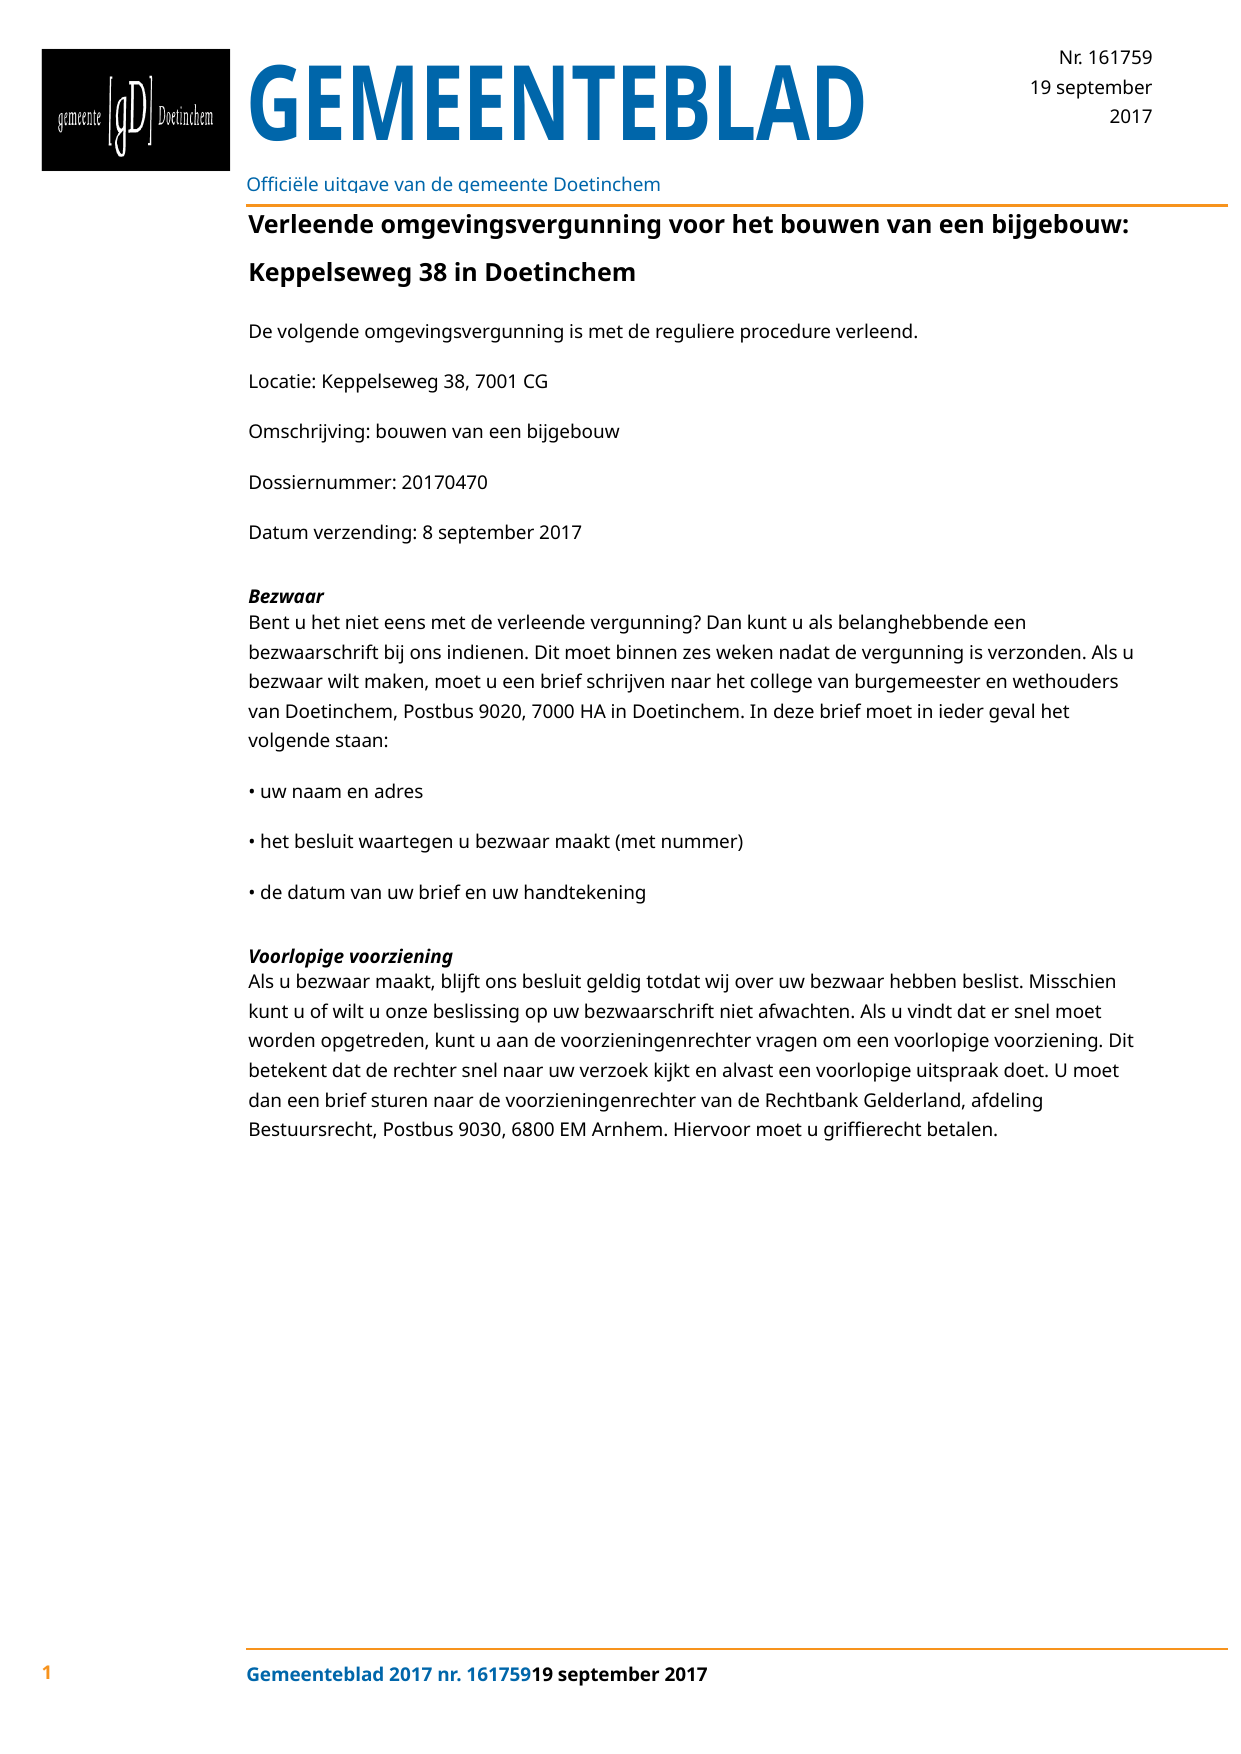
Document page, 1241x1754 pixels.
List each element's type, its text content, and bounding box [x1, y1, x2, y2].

text Als u bezwaar maakt, blijft ons besluit geldig totdat wij over uw bezwaar hebben beslist. Misschien kunt u of wilt u onze beslissing op uw bezwaarschrift niet afwachten. Als u vindt dat er snel moet worden opgetreden, kunt u aan de voorzieningenrechter vragen om een voorlopige voorziening. Dit betekent dat de rechter snel naar uw verzoek kijkt en alvast een voorlopige uitspraak doet. U moet dan een brief sturen naar de voorzieningenrechter van de Rechtbank Gelderland, afdeling Bestuursrecht, Postbus 9030, 6800 EM Arnhem. Hiervoor moet u griffierecht betalen. [248, 968, 1152, 1142]
text Bezwaar [248, 583, 1152, 609]
text • de datum van uw brief en uw handtekening [248, 879, 1152, 904]
text • het besluit waartegen u bezwaar maakt (met nummer) [248, 828, 1152, 854]
text De volgende omgevingsvergunning is met de reguliere procedure verleend. [248, 318, 1152, 344]
text Verleende omgevingsvergunning voor het bouwen van een bijgebouw: Keppelseweg 38 in Doetinchem [248, 207, 1152, 288]
text • uw naam en adres [248, 778, 1152, 804]
text Dossiernummer: 20170470 [248, 469, 1152, 495]
text Voorlopige voorziening [248, 943, 1152, 968]
text Locatie: Keppelseweg 38, 7001 CG [248, 368, 1152, 394]
text Datum verzending: 8 september 2017 [248, 519, 1152, 545]
picture [41, 47, 231, 172]
text Bent u het niet eens met de verleende vergunning? Dan kunt u als belanghebbende een bezwaarschrift bij ons indienen. Dit moet binnen zes weken nadat de vergunning is verzonden. Als u bezwaar wilt maken, moet u een brief schrijven naar het college van burgemeester en wethouders van Doetinchem, Postbus 9020, 7000 HA in Doetinchem. In deze brief moet in ieder geval het volgende staan: [248, 609, 1152, 753]
text Omschrijving: bouwen van een bijgebouw [248, 419, 1152, 444]
